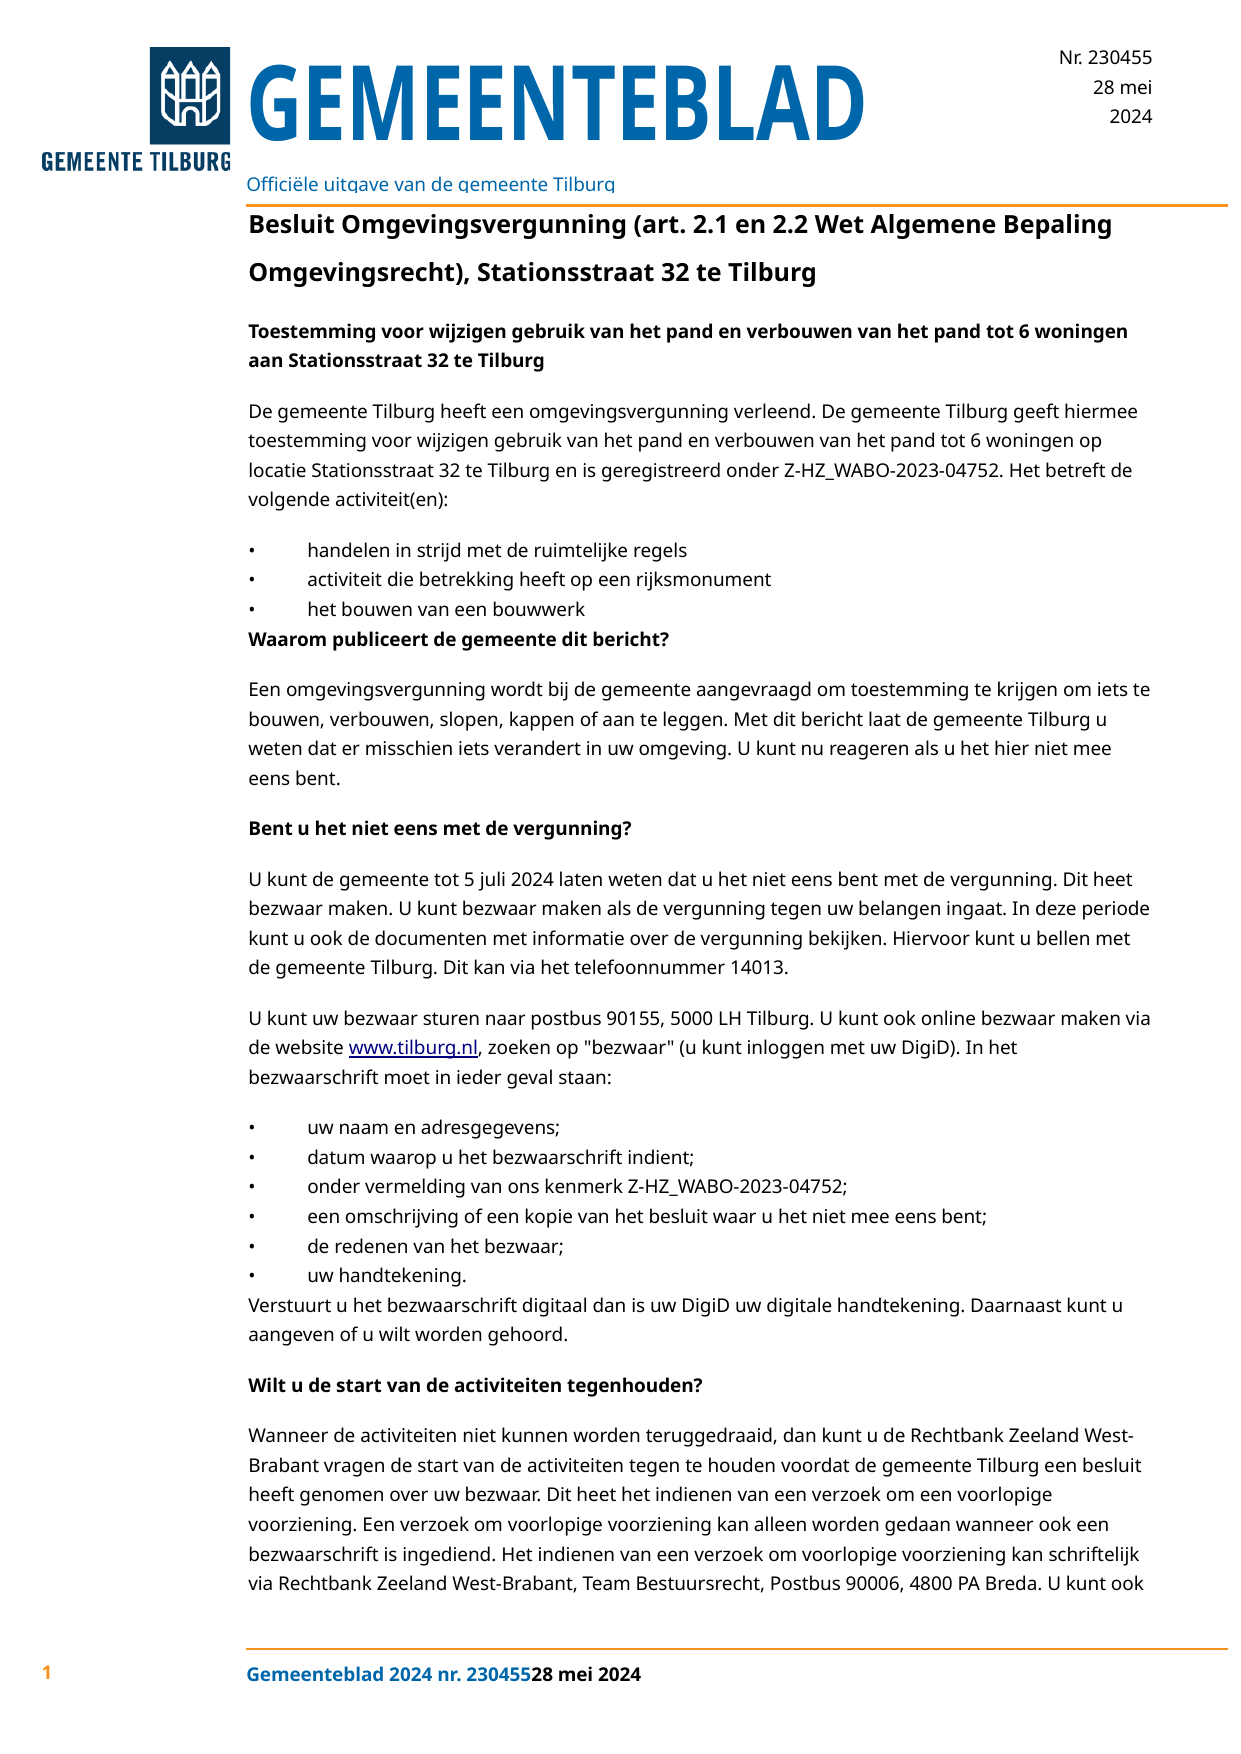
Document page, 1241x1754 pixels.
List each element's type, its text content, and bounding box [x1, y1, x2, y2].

text Waarom publiceert de gemeente dit bericht? [248, 626, 1152, 652]
list het bouwen van een bouwwerk [248, 596, 1152, 622]
text Een omgevingsvergunning wordt bij de gemeente aangevraagd om toestemming te krijgen om iets te bouwen, verbouwen, slopen, kappen of aan te leggen. Met dit bericht laat de gemeente Tilburg u weten dat er misschien iets verandert in uw omgeving. U kunt nu reageren als u het hier niet mee eens bent. [248, 676, 1152, 791]
list handelen in strijd met de ruimtelijke regels [248, 537, 1152, 563]
text Wilt u de start van de activiteiten tegenhouden? [248, 1372, 1152, 1398]
text Wanneer de activiteiten niet kunnen worden teruggedraaid, dan kunt u de Rechtbank Zeeland West-Brabant vragen de start van de activiteiten tegen te houden voordat de gemeente Tilburg een besluit heeft genomen over uw bezwaar. Dit heet het indienen van een verzoek om een voorlopige voorziening. Een verzoek om voorlopige voorziening kan alleen worden gedaan wanneer ook een bezwaarschrift is ingediend. Het indienen van een verzoek om voorlopige voorziening kan schriftelijk via Rechtbank Zeeland West-Brabant, Team Bestuursrecht, Postbus 90006, 4800 PA Breda. U kunt ook [248, 1422, 1152, 1596]
text Besluit Omgevingsvergunning (art. 2.1 en 2.2 Wet Algemene Bepaling Omgevingsrecht), Stationsstraat 32 te Tilburg [248, 207, 1152, 288]
list uw naam en adresgegevens; [248, 1114, 1152, 1140]
text U kunt de gemeente tot 5 juli 2024 laten weten dat u het niet eens bent met de vergunning. Dit heet bezwaar maken. U kunt bezwaar maken als de vergunning tegen uw belangen ingaat. In deze periode kunt u ook de documenten met informatie over de vergunning bekijken. Hiervoor kunt u bellen met de gemeente Tilburg. Dit kan via het telefoonnummer 14013. [248, 866, 1152, 980]
text Toestemming voor wijzigen gebruik van het pand en verbouwen van het pand tot 6 woningen aan Stationsstraat 32 te Tilburg [248, 318, 1152, 373]
text De gemeente Tilburg heeft een omgevingsvergunning verleend. De gemeente Tilburg geeft hiermee toestemming voor wijzigen gebruik van het pand en verbouwen van het pand tot 6 woningen op locatie Stationsstraat 32 te Tilburg en is geregistreerd onder Z-HZ_WABO-2023-04752. Het betreft de volgende activiteit(en): [248, 398, 1152, 512]
list een omschrijving of een kopie van het besluit waar u het niet mee eens bent; [248, 1203, 1152, 1229]
text Verstuurt u het bezwaarschrift digitaal dan is uw DigiD uw digitale handtekening. Daarnaast kunt u aangeven of u wilt worden gehoord. [248, 1292, 1152, 1347]
list activiteit die betrekking heeft op een rijksmonument [248, 567, 1152, 592]
list datum waarop u het bezwaarschrift indient; [248, 1144, 1152, 1170]
text Bent u het niet eens met de vergunning? [248, 815, 1152, 841]
text U kunt uw bezwaar sturen naar postbus 90155, 5000 LH Tilburg. U kunt ook online bezwaar maken via de website www.tilburg.nl, zoeken op "bezwaar" (u kunt inloggen met uw DigiD). In het bezwaarschrift moet in ieder geval staan: [248, 1005, 1152, 1090]
list de redenen van het bezwaar; [248, 1233, 1152, 1259]
list uw handtekening. [248, 1262, 1152, 1288]
list onder vermelding van ons kenmerk Z-HZ_WABO-2023-04752; [248, 1174, 1152, 1199]
picture [41, 47, 231, 172]
